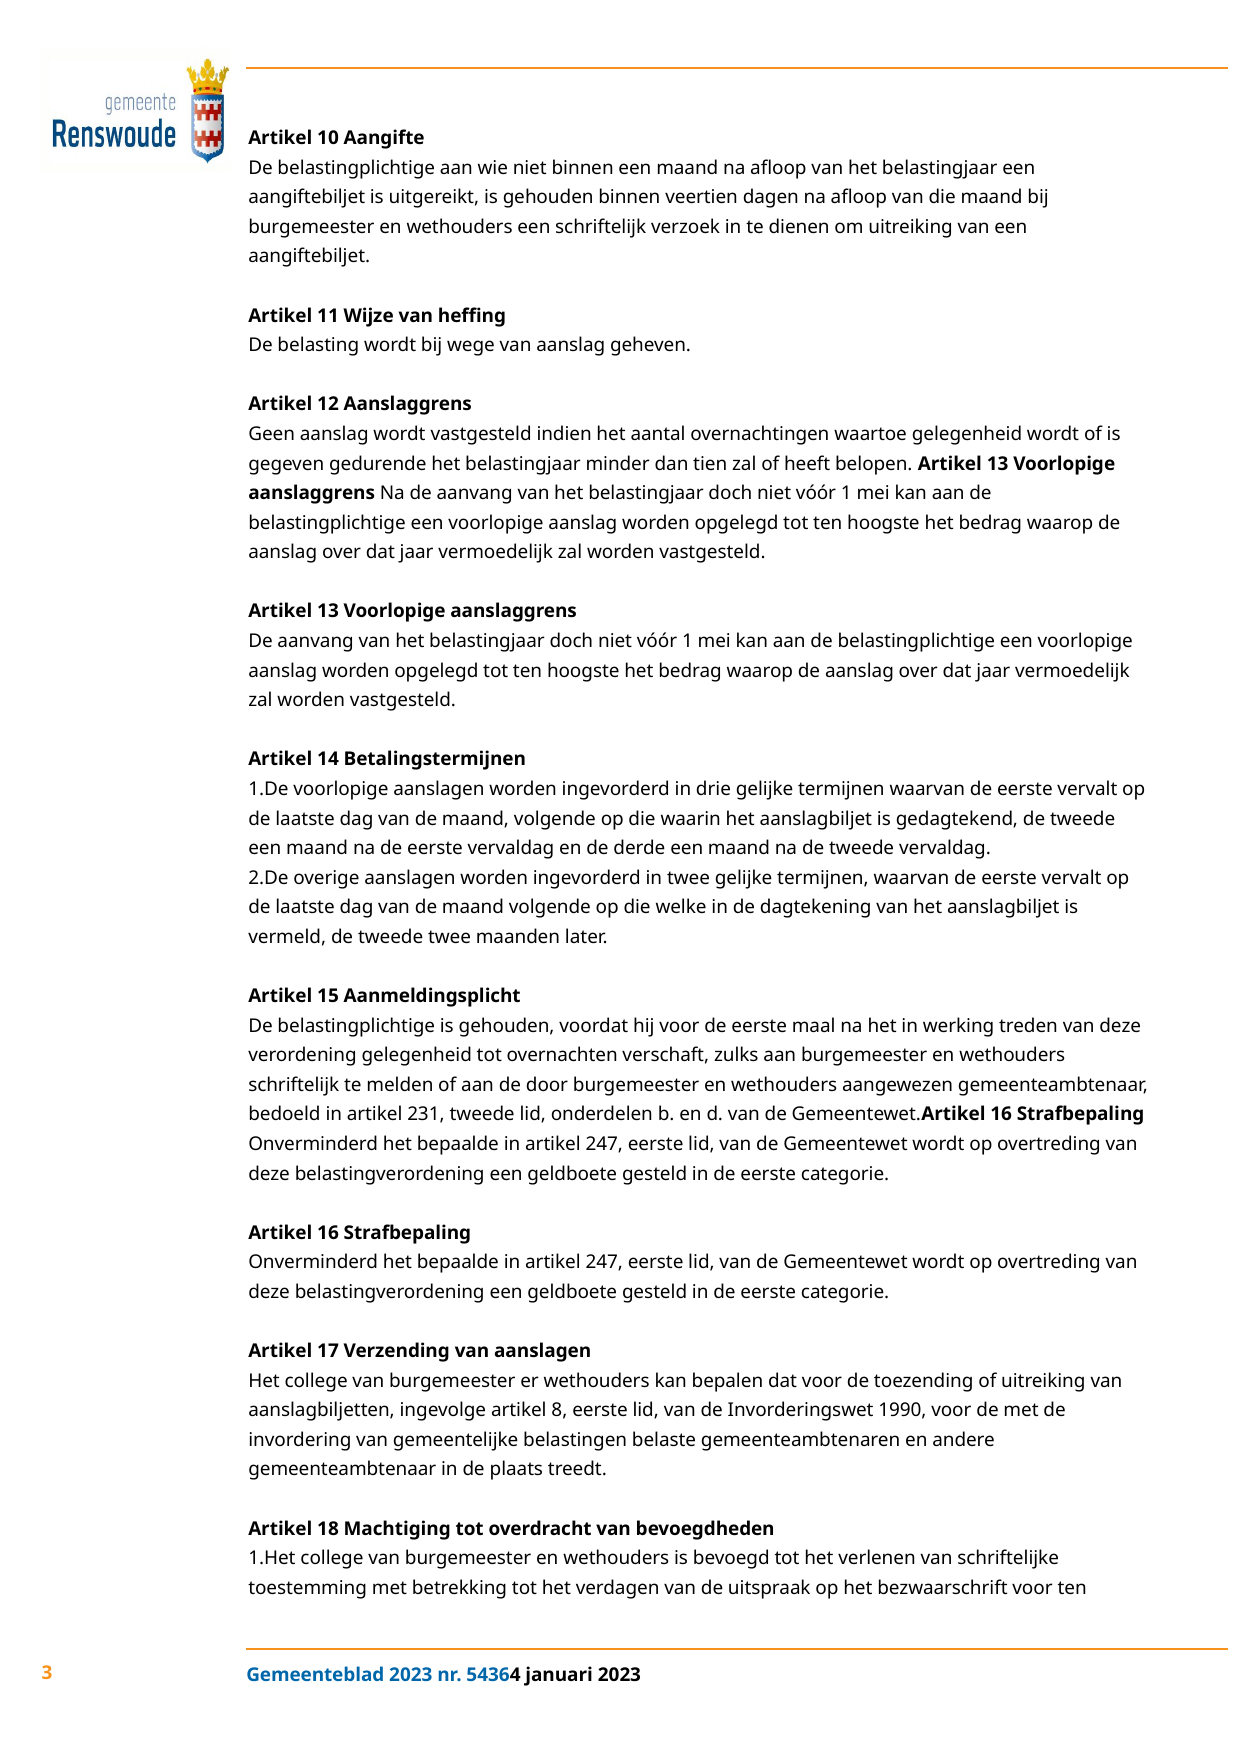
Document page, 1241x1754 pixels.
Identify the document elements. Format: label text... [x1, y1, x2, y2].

picture [41, 47, 231, 172]
text Onverminderd het bepaalde in artikel 247, eerste lid, van de Gemeentewet wordt op overtreding van deze belastingverordening een geldboete gesteld in de eerste categorie. [248, 1248, 1152, 1304]
text De belastingplichtige aan wie niet binnen een maand na afloop van het belastingjaar een aangiftebiljet is uitgereikt, is gehouden binnen veertien dagen na afloop van die maand bij burgemeester en wethouders een schriftelijk verzoek in te dienen om uitreiking van een aangiftebiljet. [248, 154, 1152, 268]
text Artikel 11 Wijze van heffing [248, 302, 1152, 328]
text Artikel 10 Aangifte [248, 124, 1152, 150]
text De belastingplichtige is gehouden, voordat hij voor de eerste maal na het in werking treden van deze verordening gelegenheid tot overnachten verschaft, zulks aan burgemeester en wethouders schriftelijk te melden of aan de door burgemeester en wethouders aangewezen gemeenteambtenaar, bedoeld in artikel 231, tweede lid, onderdelen b. en d. van de Gemeentewet.Artikel 16 Strafbepaling Onverminderd het bepaalde in artikel 247, eerste lid, van de Gemeentewet wordt op overtreding van deze belastingverordening een geldboete gesteld in de eerste categorie. [248, 1012, 1152, 1186]
text Geen aanslag wordt vastgesteld indien het aantal overnachtingen waartoe gelegenheid wordt of is gegeven gedurende het belastingjaar minder dan tien zal of heeft belopen. Artikel 13 Voorlopige aanslaggrens Na de aanvang van het belastingjaar doch niet vóór 1 mei kan aan de belastingplichtige een voorlopige aanslag worden opgelegd tot ten hoogste het bedrag waarop de aanslag over dat jaar vermoedelijk zal worden vastgesteld. [248, 420, 1152, 564]
text De aanvang van het belastingjaar doch niet vóór 1 mei kan aan de belastingplichtige een voorlopige aanslag worden opgelegd tot ten hoogste het bedrag waarop de aanslag over dat jaar vermoedelijk zal worden vastgesteld. [248, 627, 1152, 712]
text Het college van burgemeester er wethouders kan bepalen dat voor de toezending of uitreiking van aanslagbiljetten, ingevolge artikel 8, eerste lid, van de Invorderingswet 1990, voor de met de invordering van gemeentelijke belastingen belaste gemeenteambtenaren en andere gemeenteambtenaar in de plaats treedt. [248, 1367, 1152, 1481]
text 2.De overige aanslagen worden ingevorderd in twee gelijke termijnen, waarvan de eerste vervalt op de laatste dag van de maand volgende op die welke in de dagtekening van het aanslagbiljet is vermeld, de tweede twee maanden later. [248, 864, 1152, 949]
text 1.De voorlopige aanslagen worden ingevorderd in drie gelijke termijnen waarvan de eerste vervalt op de laatste dag van de maand, volgende op die waarin het aanslagbiljet is gedagtekend, de tweede een maand na de eerste vervaldag en de derde een maand na de tweede vervaldag. [248, 775, 1152, 860]
text 1.Het college van burgemeester en wethouders is bevoegd tot het verlenen van schriftelijke toestemming met betrekking tot het verdagen van de uitspraak op het bezwaarschrift voor ten [248, 1544, 1152, 1600]
text Artikel 12 Aanslaggrens [248, 391, 1152, 416]
text Artikel 15 Aanmeldingsplicht [248, 982, 1152, 1008]
text Artikel 17 Verzending van aanslagen [248, 1337, 1152, 1363]
text De belasting wordt bij wege van aanslag geheven. [248, 331, 1152, 357]
text Artikel 13 Voorlopige aanslaggrens [248, 598, 1152, 623]
text Artikel 18 Machtiging tot overdracht van bevoegdheden [248, 1515, 1152, 1541]
text Artikel 14 Betalingstermijnen [248, 746, 1152, 771]
text Artikel 16 Strafbepaling [248, 1219, 1152, 1245]
